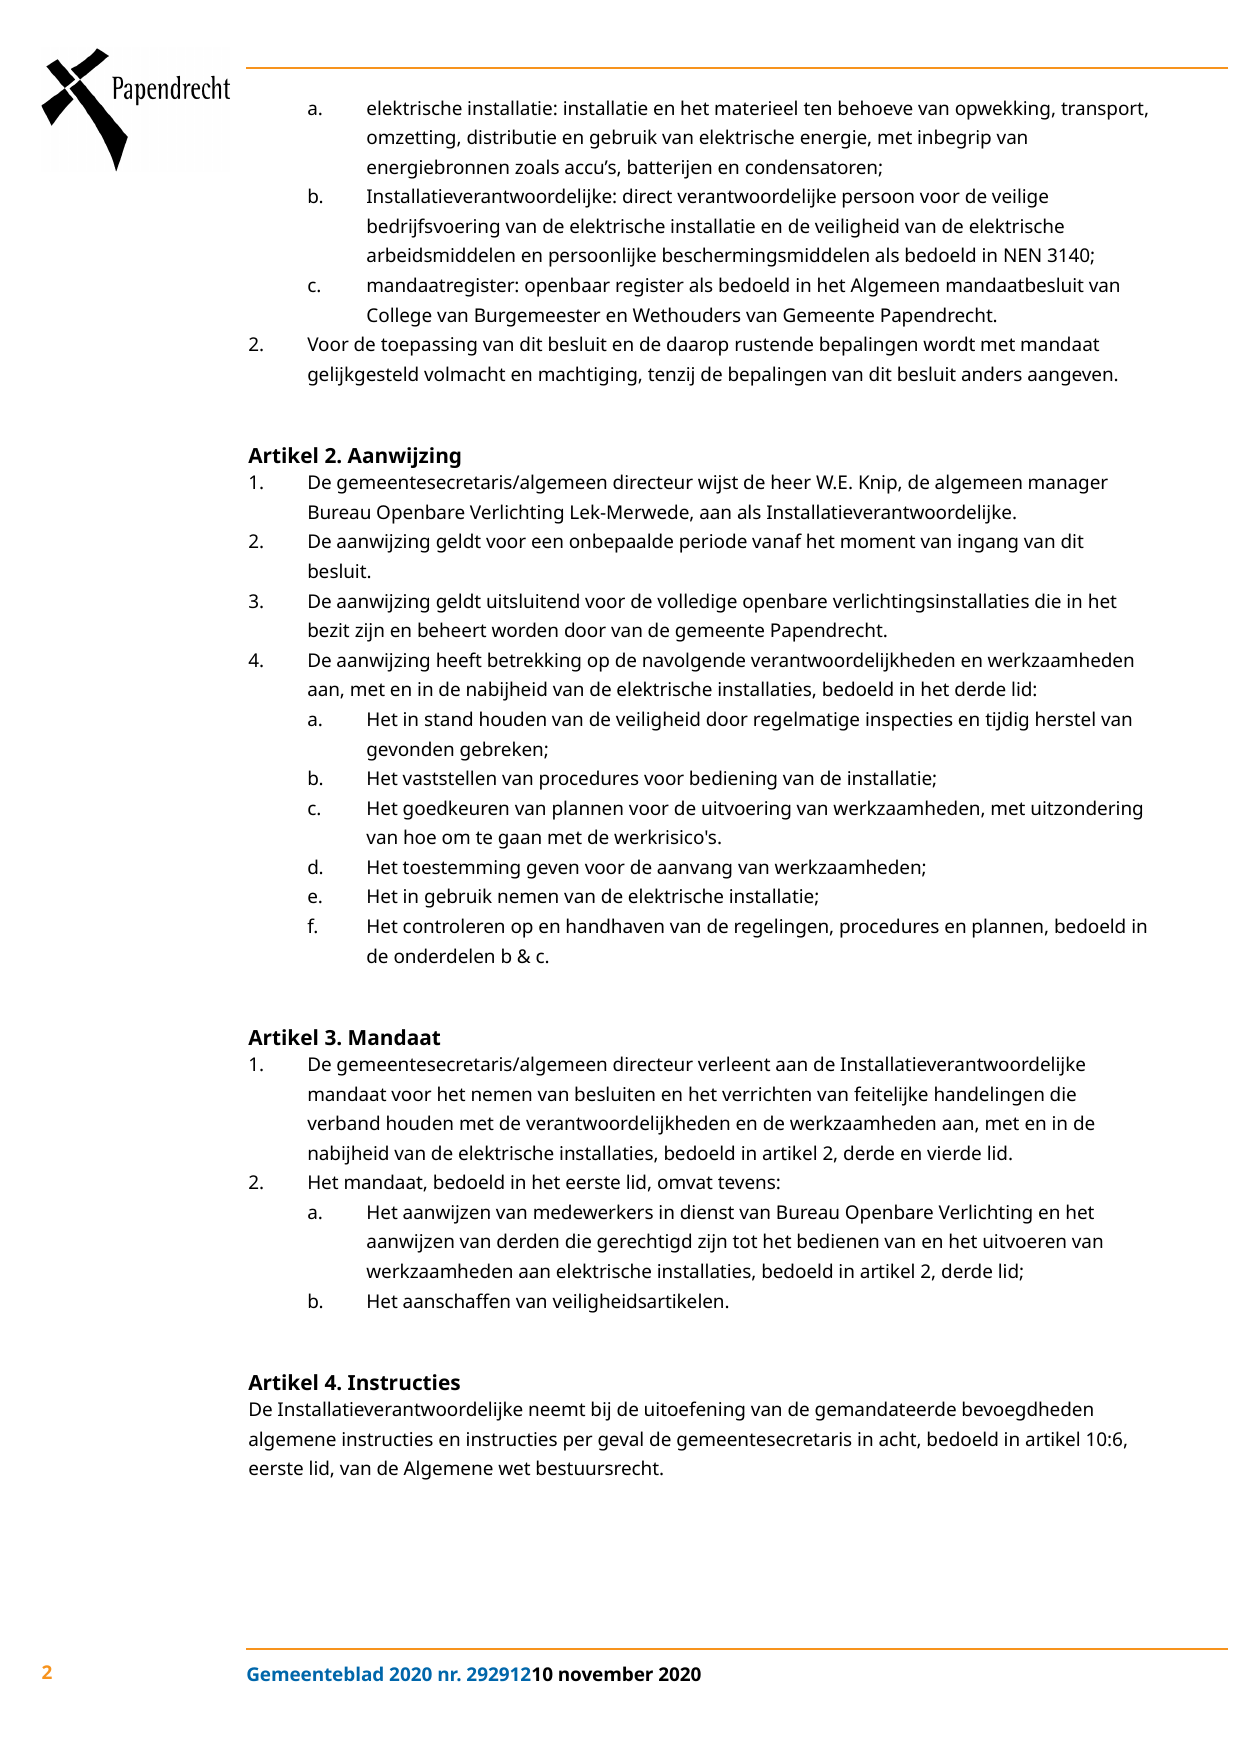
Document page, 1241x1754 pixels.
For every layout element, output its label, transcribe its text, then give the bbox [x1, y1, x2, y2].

list De aanwijzing geldt voor een onbepaalde periode vanaf het moment van ingang van dit besluit. [248, 529, 1152, 584]
text Artikel 4. Instructies [248, 1368, 1152, 1396]
text De Installatieverantwoordelijke neemt bij de uitoefening van de gemandateerde bevoegdheden algemene instructies en instructies per geval de gemeentesecretaris in acht, bedoeld in artikel 10:6, eerste lid, van de Algemene wet bestuursrecht. [248, 1396, 1152, 1481]
list Het controleren op en handhaven van de regelingen, procedures en plannen, bedoeld in de onderdelen b & c. [307, 913, 1152, 968]
list Het in gebruik nemen van de elektrische installatie; [307, 884, 1152, 909]
list elektrische installatie: installatie en het materieel ten behoeve van opwekking, transport, omzetting, distributie en gebruik van elektrische energie, met inbegrip van energiebronnen zoals accu’s, batterijen en condensatoren; [307, 95, 1152, 180]
list Het in stand houden van de veiligheid door regelmatige inspecties en tijdig herstel van gevonden gebreken; [307, 706, 1152, 761]
picture [41, 47, 231, 172]
list Het goedkeuren van plannen voor de uitvoering van werkzaamheden, met uitzondering van hoe om te gaan met de werkrisico's. [307, 795, 1152, 850]
list Het toestemming geven voor de aanvang van werkzaamheden; [307, 854, 1152, 880]
list Het aanschaffen van veiligheidsartikelen. [307, 1288, 1152, 1314]
text Artikel 3. Mandaat [248, 1023, 1152, 1051]
list De aanwijzing heeft betrekking op de navolgende verantwoordelijkheden en werkzaamheden aan, met en in de nabijheid van de elektrische installaties, bedoeld in het derde lid: [248, 647, 1152, 702]
list Het aanwijzen van medewerkers in dienst van Bureau Openbare Verlichting en het aanwijzen van derden die gerechtigd zijn tot het bedienen van en het uitvoeren van werkzaamheden aan elektrische installaties, bedoeld in artikel 2, derde lid; [307, 1199, 1152, 1284]
list mandaatregister: openbaar register als bedoeld in het Algemeen mandaatbesluit van College van Burgemeester en Wethouders van Gemeente Papendrecht. [307, 272, 1152, 328]
list De gemeentesecretaris/algemeen directeur wijst de heer W.E. Knip, de algemeen manager Bureau Openbare Verlichting Lek-Merwede, aan als Installatieverantwoordelijke. [248, 469, 1152, 525]
list Het mandaat, bedoeld in het eerste lid, omvat tevens: [248, 1169, 1152, 1195]
list Installatieverantwoordelijke: direct verantwoordelijke persoon voor de veilige bedrijfsvoering van de elektrische installatie en de veiligheid van de elektrische arbeidsmiddelen en persoonlijke beschermingsmiddelen als bedoeld in NEN 3140; [307, 183, 1152, 268]
list De aanwijzing geldt uitsluitend voor de volledige openbare verlichtingsinstallaties die in het bezit zijn en beheert worden door van de gemeente Papendrecht. [248, 588, 1152, 643]
text Artikel 2. Aanwijzing [248, 441, 1152, 469]
list Voor de toepassing van dit besluit en de daarop rustende bepalingen wordt met mandaat gelijkgesteld volmacht en machtiging, tenzij de bepalingen van dit besluit anders aangeven. [248, 331, 1152, 387]
list Het vaststellen van procedures voor bediening van de installatie; [307, 765, 1152, 791]
list De gemeentesecretaris/algemeen directeur verleent aan de Installatieverantwoordelijke mandaat voor het nemen van besluiten en het verrichten van feitelijke handelingen die verband houden met de verantwoordelijkheden en de werkzaamheden aan, met en in de nabijheid van de elektrische installaties, bedoeld in artikel 2, derde en vierde lid. [248, 1051, 1152, 1166]
